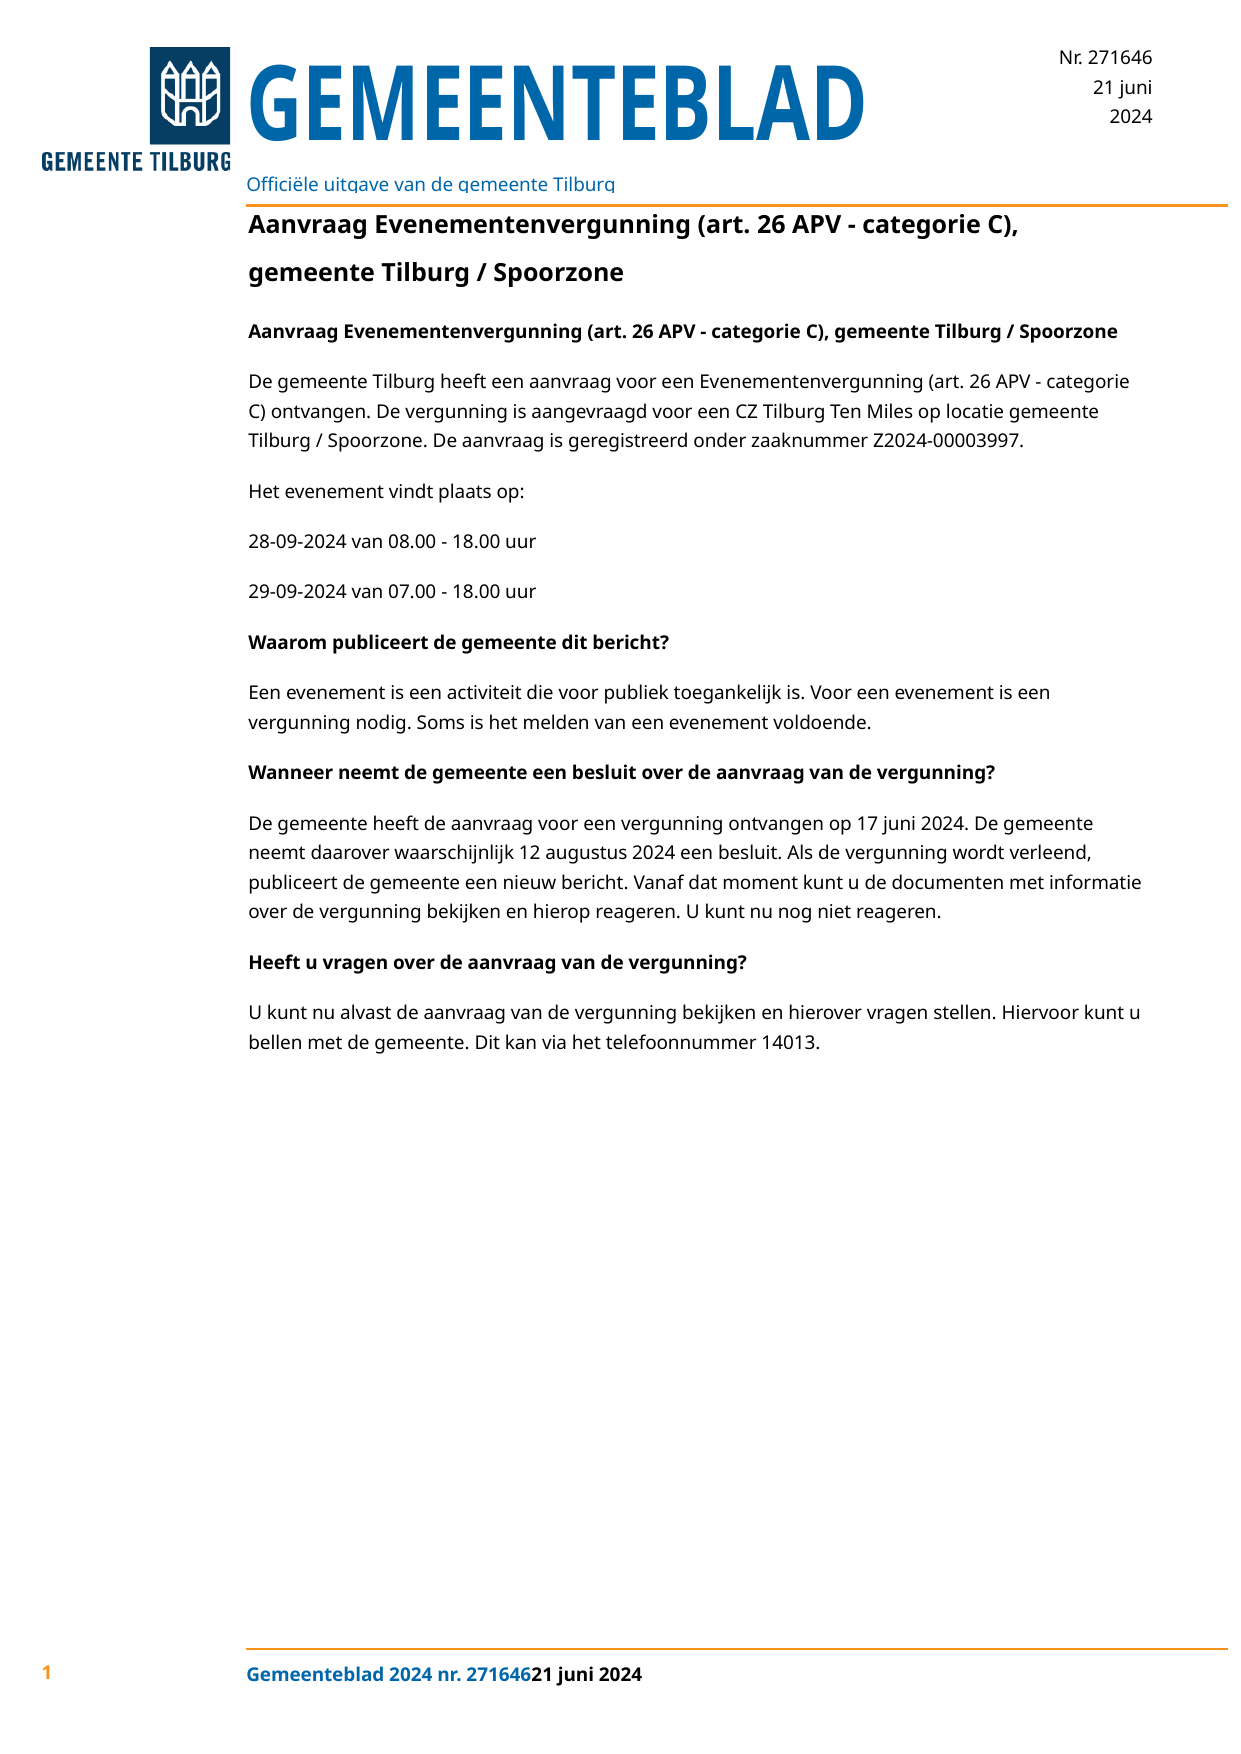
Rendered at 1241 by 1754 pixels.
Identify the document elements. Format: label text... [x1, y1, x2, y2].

text Aanvraag Evenementenvergunning (art. 26 APV - categorie C), gemeente Tilburg / Spoorzone [248, 207, 1152, 288]
text Een evenement is een activiteit die voor publiek toegankelijk is. Voor een evenement is een vergunning nodig. Soms is het melden van een evenement voldoende. [248, 679, 1152, 735]
text Wanneer neemt de gemeente een besluit over de aanvraag van de vergunning? [248, 759, 1152, 785]
text Waarom publiceert de gemeente dit bericht? [248, 629, 1152, 655]
text De gemeente Tilburg heeft een aanvraag voor een Evenementenvergunning (art. 26 APV - categorie C) ontvangen. De vergunning is aangevraagd voor een CZ Tilburg Ten Miles op locatie gemeente Tilburg / Spoorzone. De aanvraag is geregistreerd onder zaaknummer Z2024-00003997. [248, 368, 1152, 453]
text Het evenement vindt plaats op: [248, 478, 1152, 504]
text 29-09-2024 van 07.00 - 18.00 uur [248, 579, 1152, 604]
text Heeft u vragen over de aanvraag van de vergunning? [248, 949, 1152, 975]
text Aanvraag Evenementenvergunning (art. 26 APV - categorie C), gemeente Tilburg / Spoorzone [248, 318, 1152, 344]
text U kunt nu alvast de aanvraag van de vergunning bekijken en hierover vragen stellen. Hiervoor kunt u bellen met de gemeente. Dit kan via het telefoonnummer 14013. [248, 999, 1152, 1055]
text De gemeente heeft de aanvraag voor een vergunning ontvangen op 17 juni 2024. De gemeente neemt daarover waarschijnlijk 12 augustus 2024 een besluit. Als de vergunning wordt verleend, publiceert de gemeente een nieuw bericht. Vanaf dat moment kunt u de documenten met informatie over de vergunning bekijken en hierop reageren. U kunt nu nog niet reageren. [248, 810, 1152, 924]
picture [41, 47, 231, 172]
text 28-09-2024 van 08.00 - 18.00 uur [248, 528, 1152, 554]
